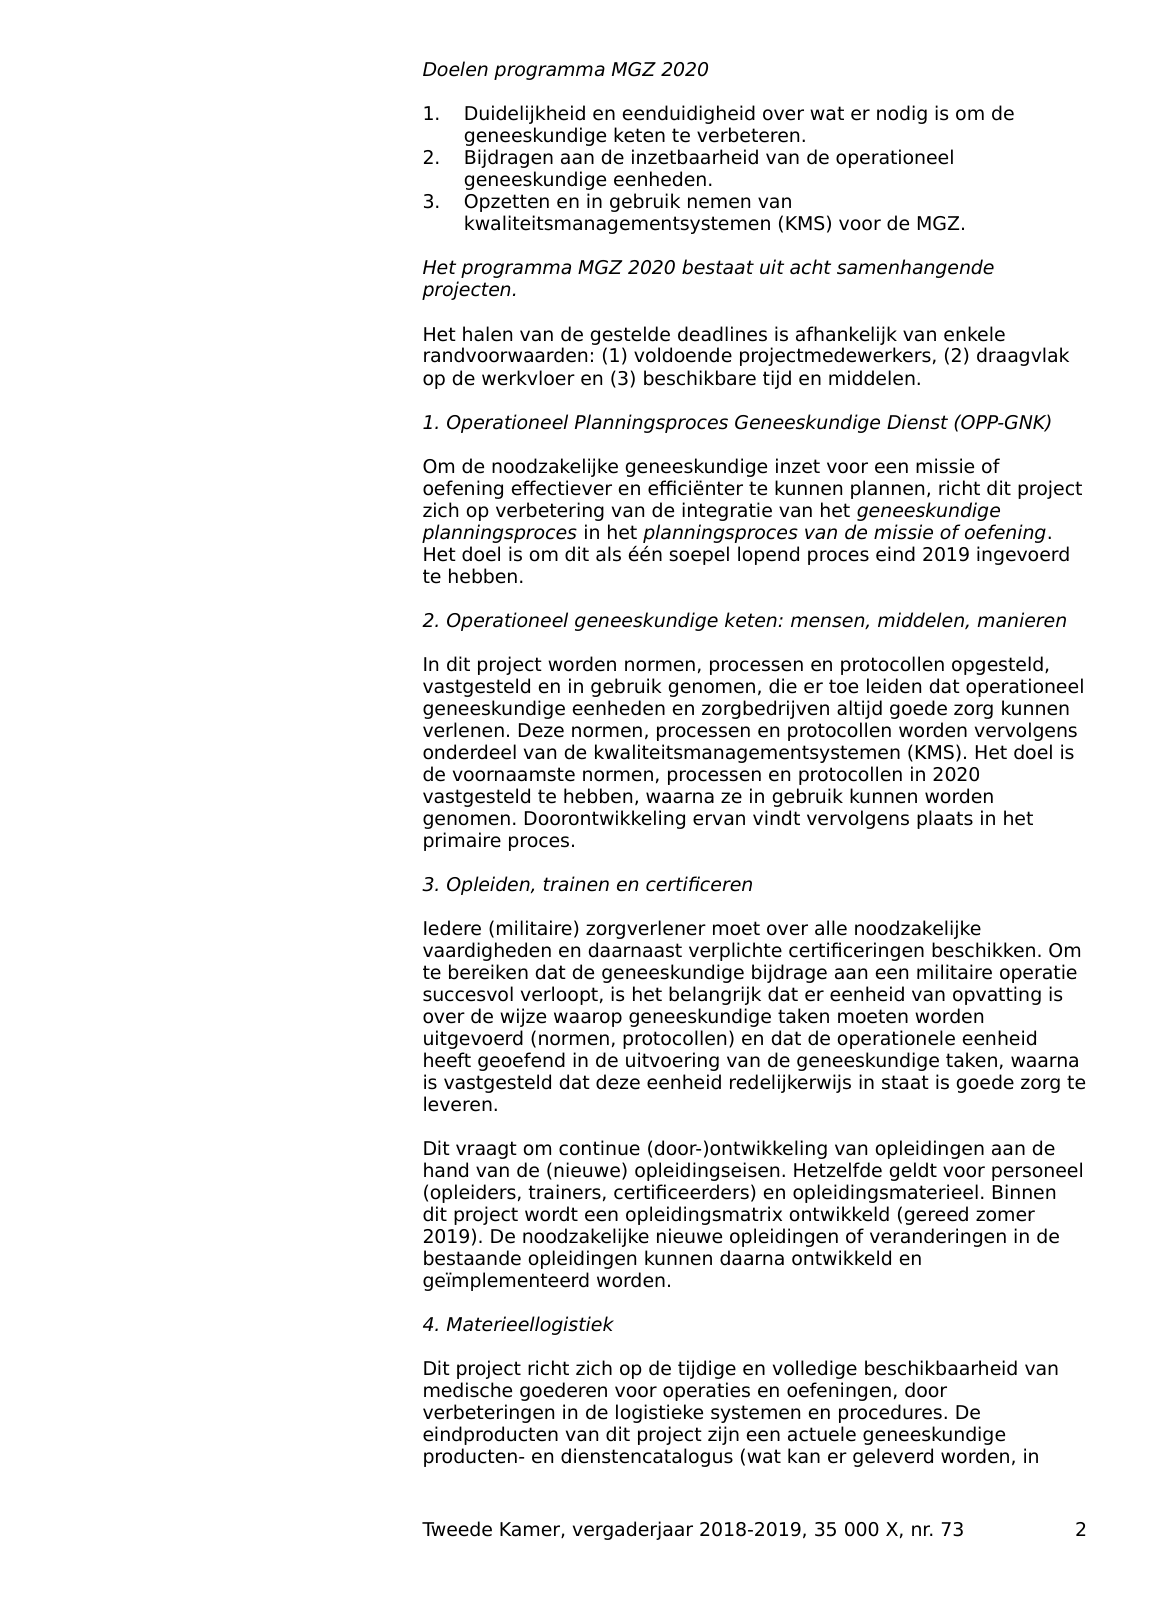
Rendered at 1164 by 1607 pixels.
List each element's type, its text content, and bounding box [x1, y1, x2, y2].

text 3. Opzetten en in gebruik nemen van kwaliteitsmanagementsystemen (KMS) voor de MGZ. [422, 191, 1087, 235]
text Dit vraagt om continue (door-)ontwikkeling van opleidingen aan de hand van de (nieuwe) opleidingseisen. Hetzelfde geldt voor personeel (opleiders, trainers, certificeerders) en opleidingsmaterieel. Binnen dit project wordt een opleidingsmatrix ontwikkeld (gereed zomer 2019). De noodzakelijke nieuwe opleidingen of veranderingen in de bestaande opleidingen kunnen daarna ontwikkeld en geïmplementeerd worden. [422, 1138, 1087, 1292]
subtitle 3. Opleiden, trainen en certificeren [422, 874, 1087, 896]
text 1. Duidelijkheid en eenduidigheid over wat er nodig is om de geneeskundige keten te verbeteren. [422, 103, 1087, 147]
text 2. Bijdragen aan de inzetbaarheid van de operationeel geneeskundige eenheden. [422, 147, 1087, 191]
text Om de noodzakelijke geneeskundige inzet voor een missie of oefening effectiever en efficiënter te kunnen plannen, richt dit project zich op verbetering van de integratie van het geneeskundige planningsproces in het planningsproces van de missie of oefening. Het doel is om dit als één soepel lopend proces eind 2019 ingevoerd te hebben. [422, 456, 1087, 588]
text Het halen van de gestelde deadlines is afhankelijk van enkele randvoorwaarden: (1) voldoende projectmedewerkers, (2) draagvlak op de werkvloer en (3) beschikbare tijd en middelen. [422, 323, 1087, 389]
text In dit project worden normen, processen en protocollen opgesteld, vastgesteld en in gebruik genomen, die er toe leiden dat operationeel geneeskundige eenheden en zorgbedrijven altijd goede zorg kunnen verlenen. Deze normen, processen en protocollen worden vervolgens onderdeel van de kwaliteitsmanagementsystemen (KMS). Het doel is de voornaamste normen, processen en protocollen in 2020 vastgesteld te hebben, waarna ze in gebruik kunnen worden genomen. Doorontwikkeling ervan vindt vervolgens plaats in het primaire proces. [422, 654, 1087, 852]
subtitle 2. Operationeel geneeskundige keten: mensen, middelen, manieren [422, 610, 1087, 632]
text Iedere (militaire) zorgverlener moet over alle noodzakelijke vaardigheden en daarnaast verplichte certificeringen beschikken. Om te bereiken dat de geneeskundige bijdrage aan een militaire operatie succesvol verloopt, is het belangrijk dat er eenheid van opvatting is over de wijze waarop geneeskundige taken moeten worden uitgevoerd (normen, protocollen) en dat de operationele eenheid heeft geoefend in de uitvoering van de geneeskundige taken, waarna is vastgesteld dat deze eenheid redelijkerwijs in staat is goede zorg te leveren. [422, 918, 1087, 1116]
subtitle 4. Materieellogistiek [422, 1314, 1087, 1336]
text Dit project richt zich op de tijdige en volledige beschikbaarheid van medische goederen voor operaties en oefeningen, door verbeteringen in de logistieke systemen en procedures. De eindproducten van dit project zijn een actuele geneeskundige producten- en dienstencatalogus (wat kan er geleverd worden, in [422, 1358, 1087, 1468]
subtitle Het programma MGZ 2020 bestaat uit acht samenhangende projecten. [422, 257, 1087, 301]
subtitle 1. Operationeel Planningsproces Geneeskundige Dienst (OPP-GNK) [422, 412, 1087, 433]
subtitle Doelen programma MGZ 2020 [422, 59, 1087, 81]
